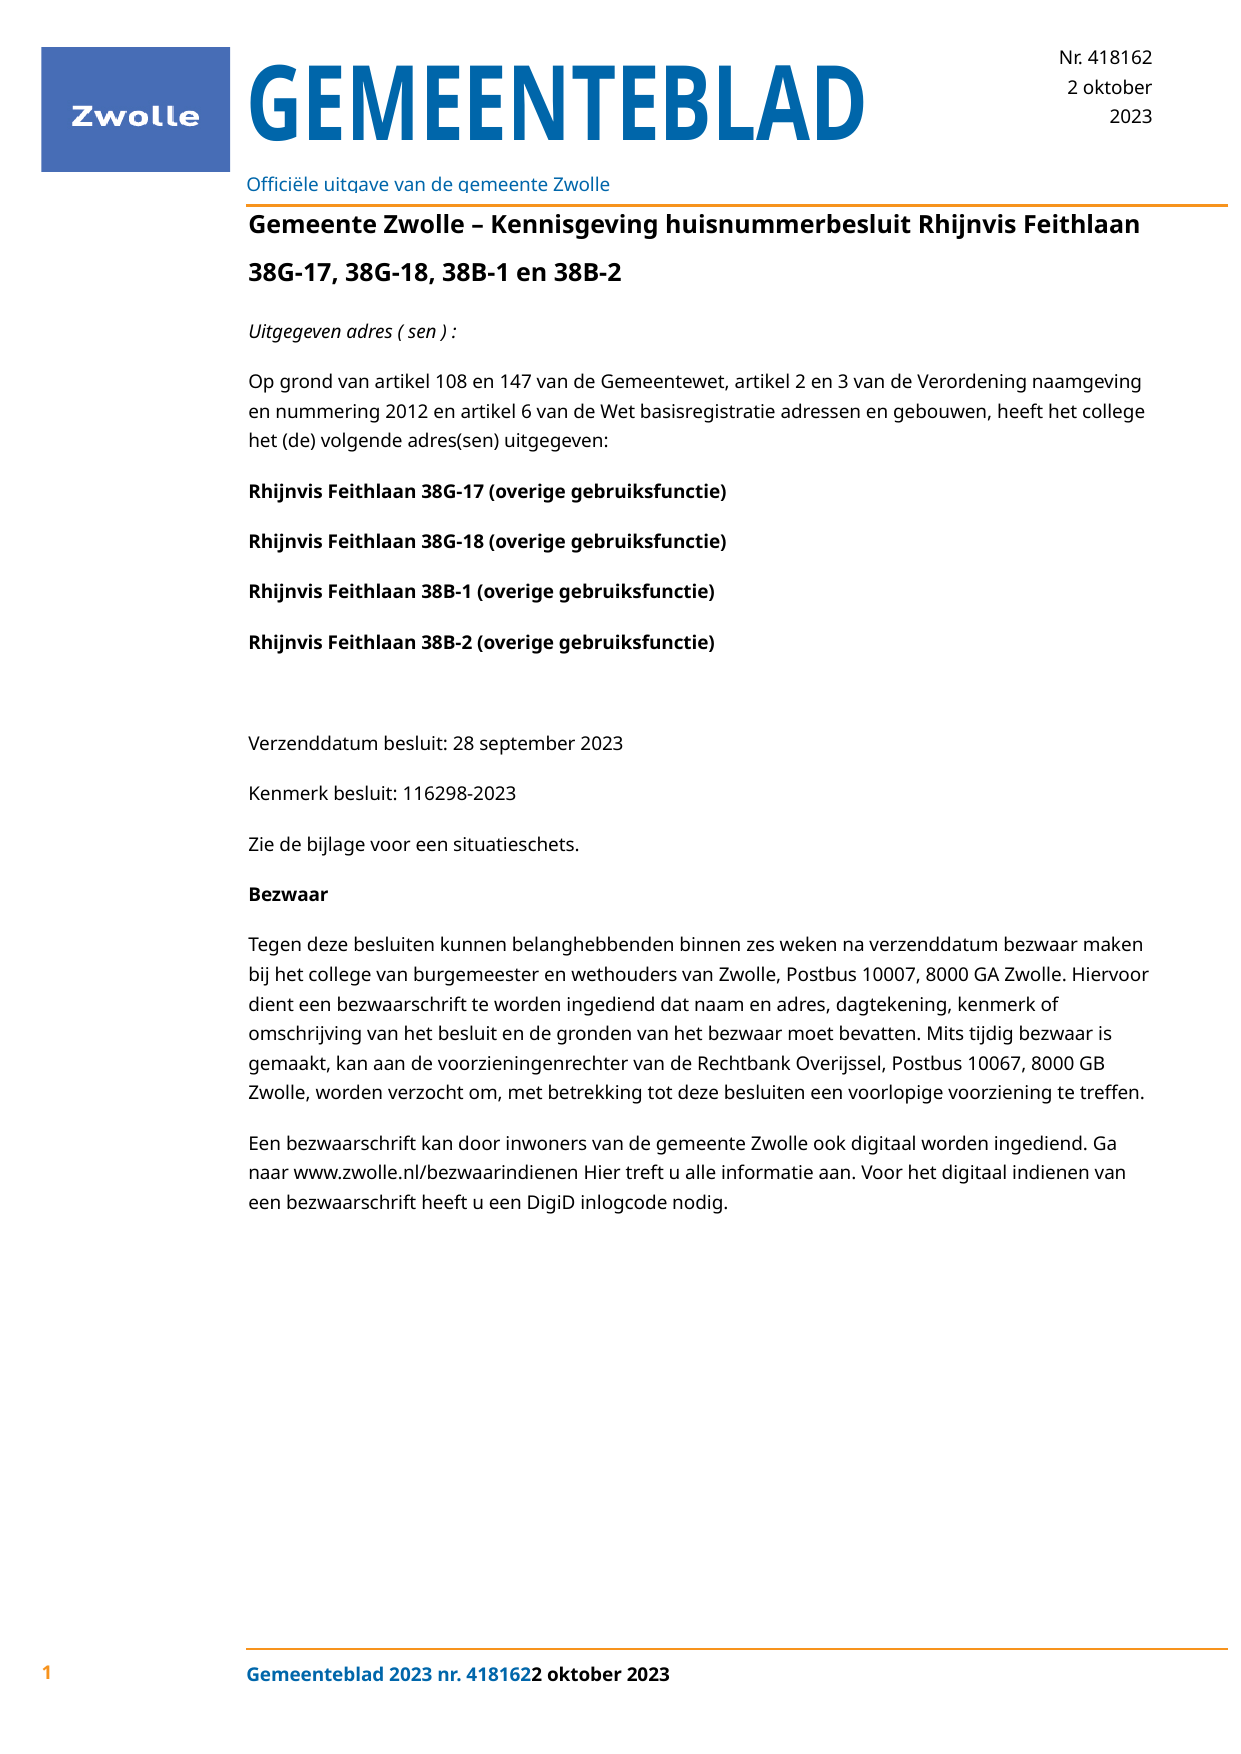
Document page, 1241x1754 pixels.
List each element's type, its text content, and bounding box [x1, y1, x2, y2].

text Rhijnvis Feithlaan 38B-1 (overige gebruiksfunctie) [248, 579, 1152, 604]
text Rhijnvis Feithlaan 38G-17 (overige gebruiksfunctie) [248, 478, 1152, 504]
text Tegen deze besluiten kunnen belanghebbenden binnen zes weken na verzenddatum bezwaar maken bij het college van burgemeester en wethouders van Zwolle, Postbus 10007, 8000 GA Zwolle. Hiervoor dient een bezwaarschrift te worden ingediend dat naam en adres, dagtekening, kenmerk of omschrijving van het besluit en de gronden van het bezwaar moet bevatten. Mits tijdig bezwaar is gemaakt, kan aan de voorzieningenrechter van de Rechtbank Overijssel, Postbus 10067, 8000 GB Zwolle, worden verzocht om, met betrekking tot deze besluiten een voorlopige voorziening te treffen. [248, 932, 1152, 1105]
text Bezwaar [248, 881, 1152, 907]
text Kenmerk besluit: 116298-2023 [248, 780, 1152, 806]
text Gemeente Zwolle – Kennisgeving huisnummerbesluit Rhijnvis Feithlaan 38G-17, 38G-18, 38B-1 en 38B-2 [248, 207, 1152, 288]
text Een bezwaarschrift kan door inwoners van de gemeente Zwolle ook digitaal worden ingediend. Ga naar www.zwolle.nl/bezwaarindienen Hier treft u alle informatie aan. Voor het digitaal indienen van een bezwaarschrift heeft u een DigiD inlogcode nodig. [248, 1130, 1152, 1215]
text Uitgegeven adres ( sen ) : [248, 318, 1152, 344]
text Rhijnvis Feithlaan 38G-18 (overige gebruiksfunctie) [248, 528, 1152, 554]
text Zie de bijlage voor een situatieschets. [248, 831, 1152, 857]
text Verzenddatum besluit: 28 september 2023 [248, 730, 1152, 756]
text Rhijnvis Feithlaan 38B-2 (overige gebruiksfunctie) [248, 629, 1152, 655]
picture [41, 47, 231, 172]
text Op grond van artikel 108 en 147 van de Gemeentewet, artikel 2 en 3 van de Verordening naamgeving en nummering 2012 en artikel 6 van de Wet basisregistratie adressen en gebouwen, heeft het college het (de) volgende adres(sen) uitgegeven: [248, 368, 1152, 453]
